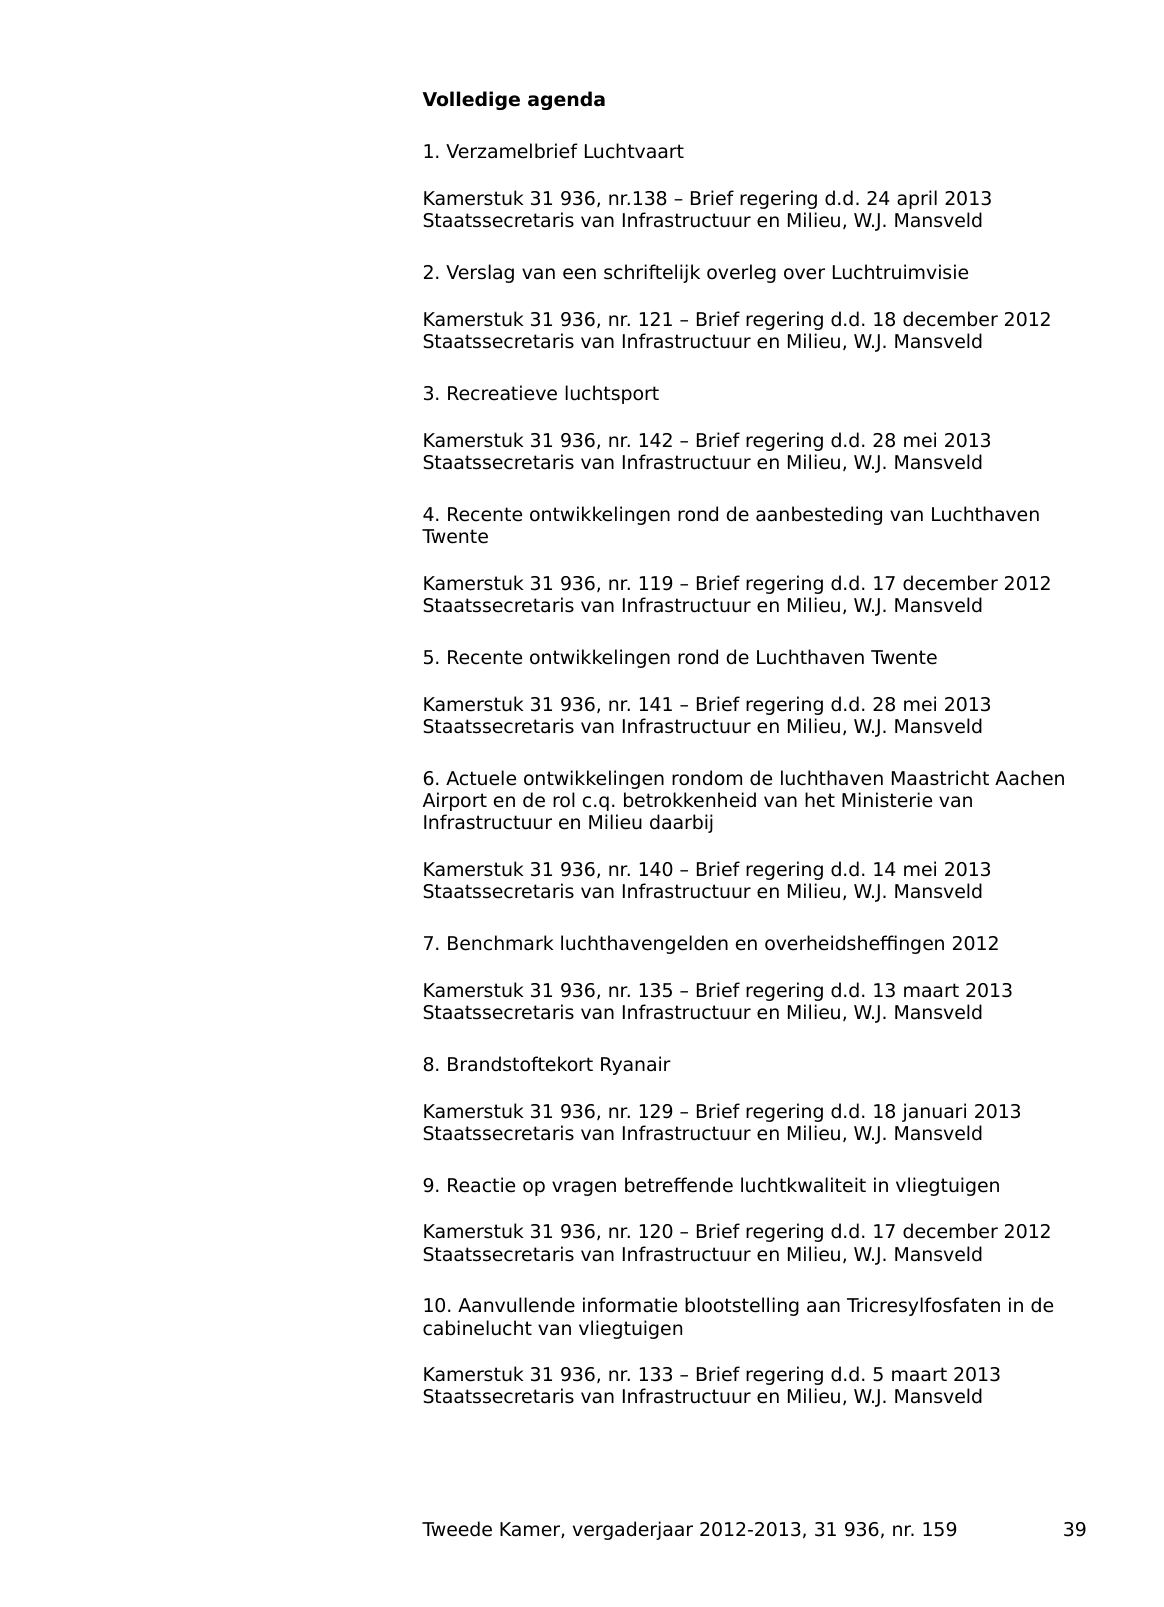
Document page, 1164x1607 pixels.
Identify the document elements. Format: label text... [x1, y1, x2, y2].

subtitle 9. Reactie op vragen betreffende luchtkwaliteit in vliegtuigen [422, 1174, 1087, 1196]
text Staatssecretaris van Infrastructuur en Milieu, W.J. Mansveld [422, 1386, 1087, 1408]
subtitle 3. Recreatieve luchtsport [422, 383, 1087, 405]
text Staatssecretaris van Infrastructuur en Milieu, W.J. Mansveld [422, 1122, 1087, 1144]
text Staatssecretaris van Infrastructuur en Milieu, W.J. Mansveld [422, 331, 1087, 353]
subtitle 10. Aanvullende informatie blootstelling aan Tricresylfosfaten in de cabinelucht van vliegtuigen [422, 1295, 1087, 1339]
subtitle 4. Recente ontwikkelingen rond de aanbesteding van Luchthaven Twente [422, 504, 1087, 548]
text Staatssecretaris van Infrastructuur en Milieu, W.J. Mansveld [422, 1002, 1087, 1023]
text Kamerstuk 31 936, nr.138 – Brief regering d.d. 24 april 2013 [422, 188, 1087, 210]
subtitle 8. Brandstoftekort Ryanair [422, 1053, 1087, 1076]
subtitle 2. Verslag van een schriftelijk overleg over Luchtruimvisie [422, 262, 1087, 284]
text Kamerstuk 31 936, nr. 140 – Brief regering d.d. 14 mei 2013 [422, 859, 1087, 881]
text Kamerstuk 31 936, nr. 120 – Brief regering d.d. 17 december 2012 [422, 1221, 1087, 1243]
text Staatssecretaris van Infrastructuur en Milieu, W.J. Mansveld [422, 452, 1087, 474]
subtitle 5. Recente ontwikkelingen rond de Luchthaven Twente [422, 647, 1087, 669]
text Kamerstuk 31 936, nr. 119 – Brief regering d.d. 17 december 2012 [422, 573, 1087, 595]
text Staatssecretaris van Infrastructuur en Milieu, W.J. Mansveld [422, 881, 1087, 903]
text Staatssecretaris van Infrastructuur en Milieu, W.J. Mansveld [422, 595, 1087, 617]
text Kamerstuk 31 936, nr. 133 – Brief regering d.d. 5 maart 2013 [422, 1364, 1087, 1386]
text Kamerstuk 31 936, nr. 135 – Brief regering d.d. 13 maart 2013 [422, 979, 1087, 1002]
text Kamerstuk 31 936, nr. 129 – Brief regering d.d. 18 januari 2013 [422, 1101, 1087, 1122]
subtitle Volledige agenda [422, 89, 1087, 111]
text Kamerstuk 31 936, nr. 142 – Brief regering d.d. 28 mei 2013 [422, 430, 1087, 452]
text Staatssecretaris van Infrastructuur en Milieu, W.J. Mansveld [422, 1243, 1087, 1265]
text Kamerstuk 31 936, nr. 141 – Brief regering d.d. 28 mei 2013 [422, 694, 1087, 716]
subtitle 6. Actuele ontwikkelingen rondom de luchthaven Maastricht Aachen Airport en de rol c.q. betrokkenheid van het Ministerie van Infrastructuur en Milieu daarbij [422, 768, 1087, 834]
subtitle 1. Verzamelbrief Luchtvaart [422, 141, 1087, 163]
text Staatssecretaris van Infrastructuur en Milieu, W.J. Mansveld [422, 210, 1087, 232]
text Kamerstuk 31 936, nr. 121 – Brief regering d.d. 18 december 2012 [422, 309, 1087, 331]
text Staatssecretaris van Infrastructuur en Milieu, W.J. Mansveld [422, 716, 1087, 738]
subtitle 7. Benchmark luchthavengelden en overheidsheffingen 2012 [422, 933, 1087, 954]
